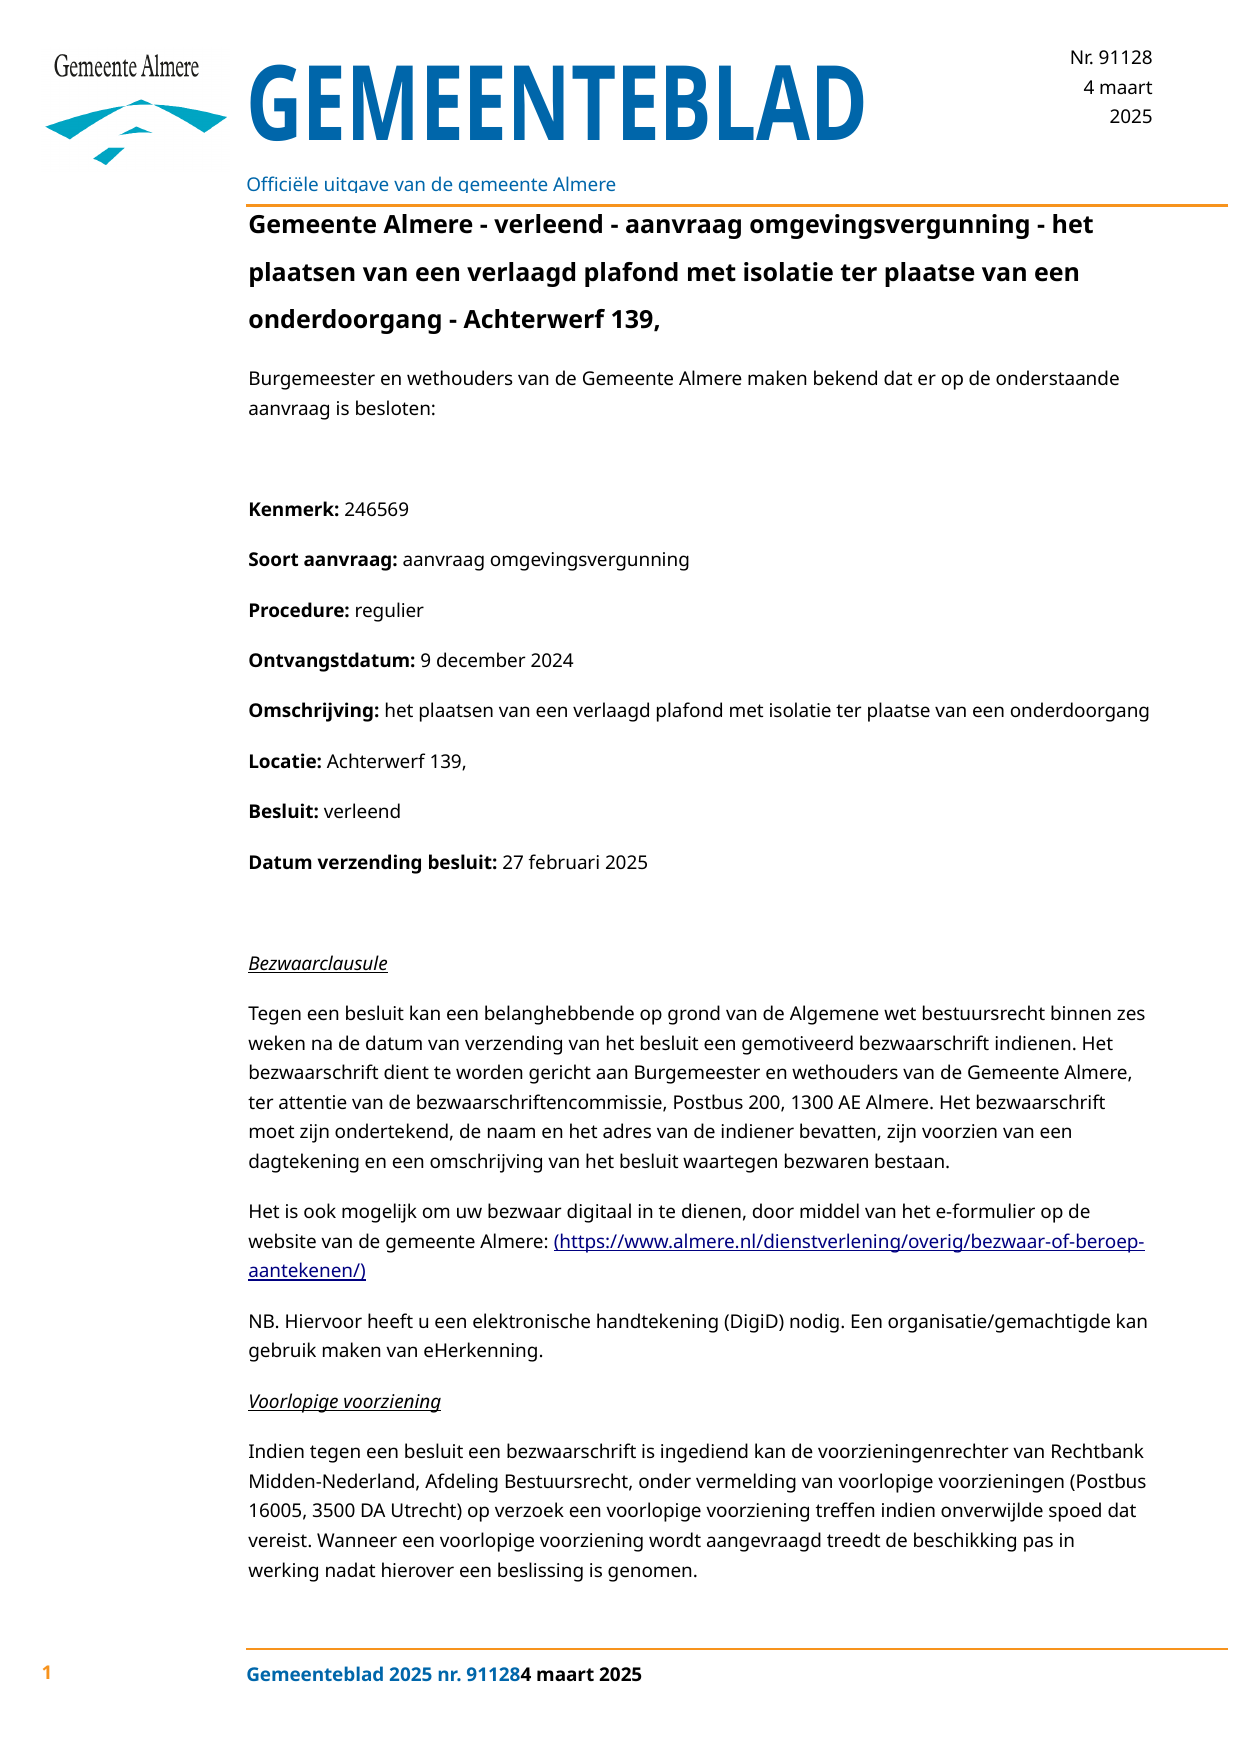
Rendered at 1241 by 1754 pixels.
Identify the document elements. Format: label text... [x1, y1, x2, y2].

text Bezwaarclausule [248, 950, 1152, 975]
text Indien tegen een besluit een bezwaarschrift is ingediend kan de voorzieningenrechter van Rechtbank Midden-Nederland, Afdeling Bestuursrecht, onder vermelding van voorlopige voorzieningen (Postbus 16005, 3500 DA Utrecht) op verzoek een voorlopige voorziening treffen indien onverwijlde spoed dat vereist. Wanneer een voorlopige voorziening wordt aangevraagd treedt de beschikking pas in werking nadat hierover een beslissing is genomen. [248, 1438, 1152, 1582]
text Ontvangstdatum: 9 december 2024 [248, 647, 1152, 673]
text Soort aanvraag: aanvraag omgevingsvergunning [248, 546, 1152, 572]
text Tegen een besluit kan een belanghebbende op grond van de Algemene wet bestuursrecht binnen zes weken na de datum van verzending van het besluit een gemotiveerd bezwaarschrift indienen. Het bezwaarschrift dient te worden gericht aan Burgemeester en wethouders van de Gemeente Almere, ter attentie van de bezwaarschriftencommissie, Postbus 200, 1300 AE Almere. Het bezwaarschrift moet zijn ondertekend, de naam en het adres van de indiener bevatten, zijn voorzien van een dagtekening en een omschrijving van het besluit waartegen bezwaren bestaan. [248, 1000, 1152, 1174]
text Voorlopige voorziening [248, 1388, 1152, 1414]
text Kenmerk: 246569 [248, 496, 1152, 522]
text Omschrijving: het plaatsen van een verlaagd plafond met isolatie ter plaatse van een onderdoorgang [248, 698, 1152, 723]
text Gemeente Almere - verleend - aanvraag omgevingsvergunning - het plaatsen van een verlaagd plafond met isolatie ter plaatse van een onderdoorgang - Achterwerf 139, [248, 207, 1152, 336]
text NB. Hiervoor heeft u een elektronische handtekening (DigiD) nodig. Een organisatie/gemachtigde kan gebruik maken van eHerkenning. [248, 1308, 1152, 1363]
text Datum verzending besluit: 27 februari 2025 [248, 849, 1152, 874]
text Besluit: verleend [248, 798, 1152, 824]
text Het is ook mogelijk om uw bezwaar digitaal in te dienen, door middel van het e-formulier op de website van de gemeente Almere: (https://www.almere.nl/dienstverlening/overig/bezwaar-of-beroep-aantekenen/) [248, 1198, 1152, 1283]
text Locatie: Achterwerf 139, [248, 748, 1152, 774]
text Burgemeester en wethouders van de Gemeente Almere maken bekend dat er op de onderstaande aanvraag is besloten: [248, 366, 1152, 421]
picture [41, 47, 231, 172]
text Procedure: regulier [248, 597, 1152, 622]
